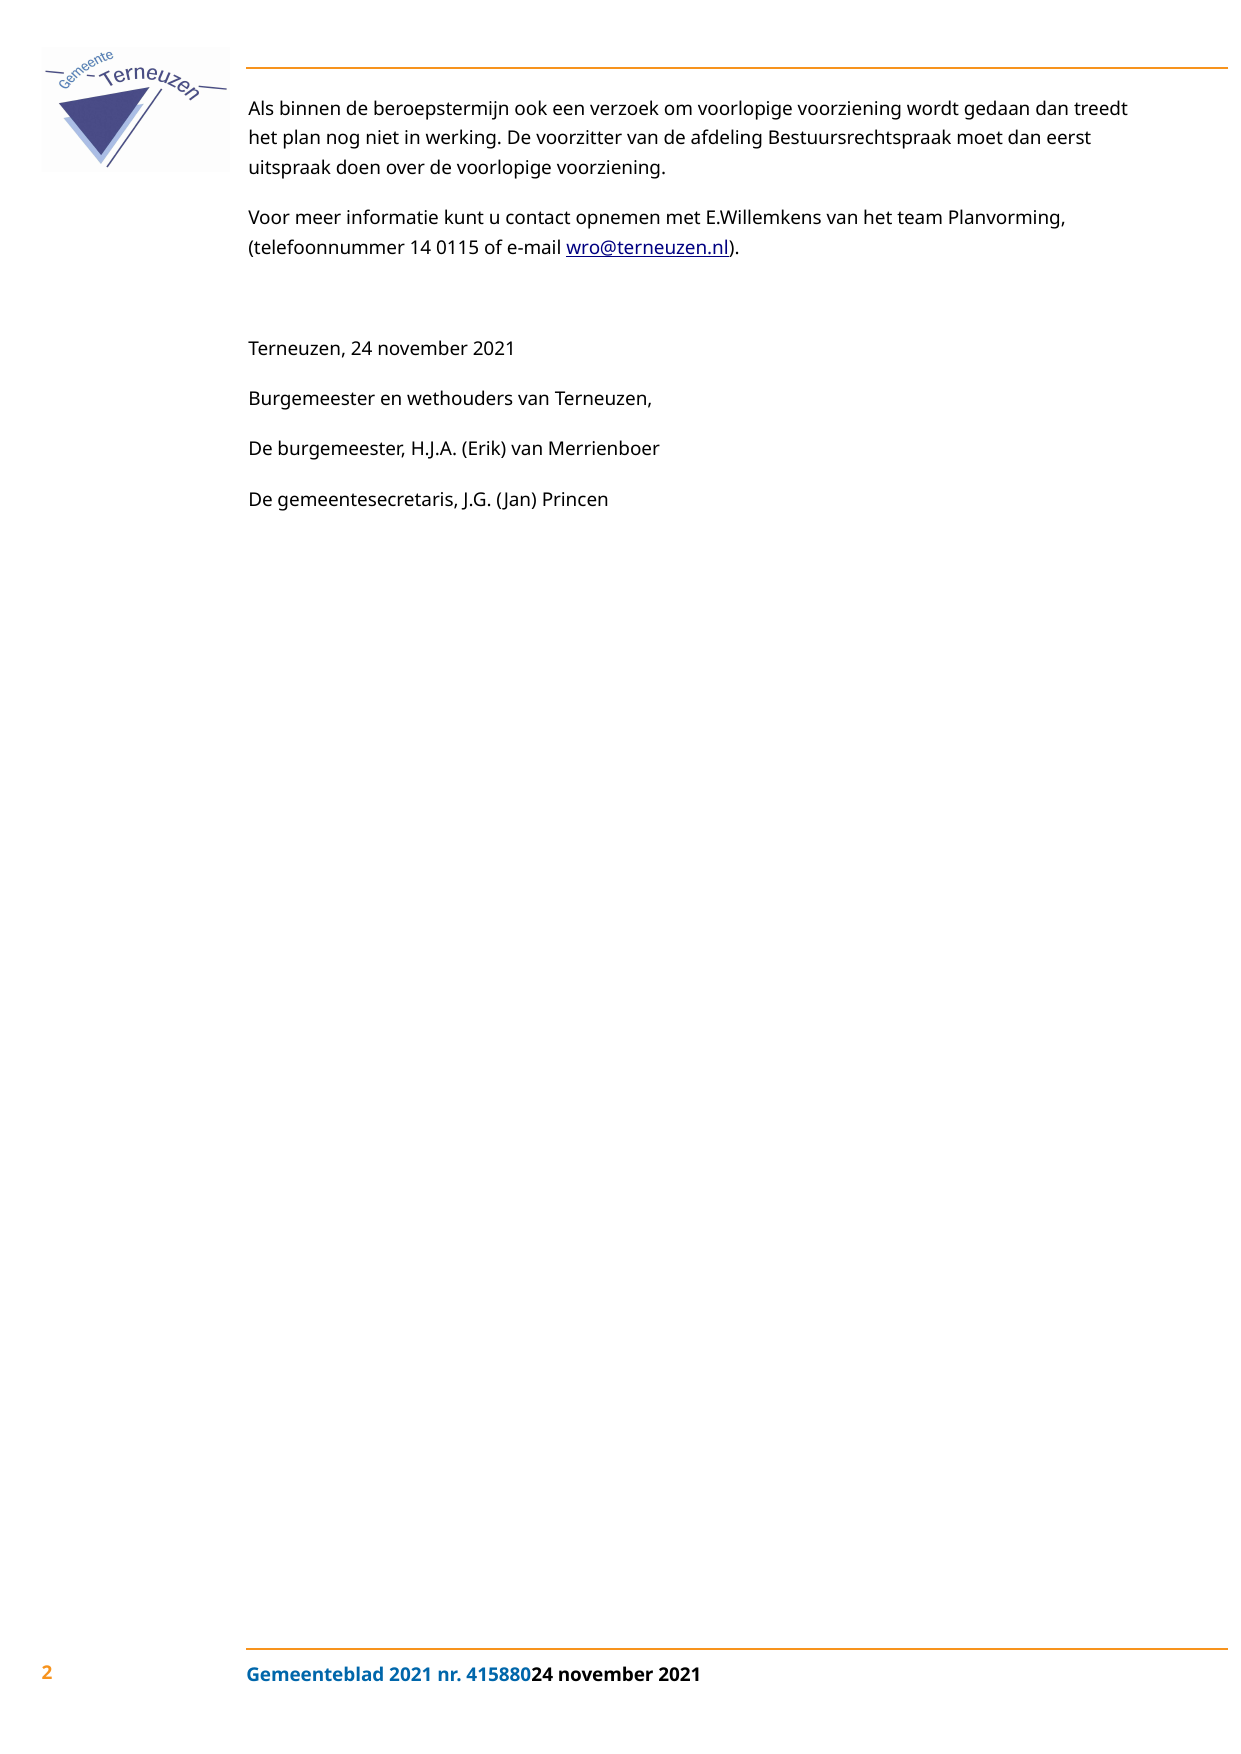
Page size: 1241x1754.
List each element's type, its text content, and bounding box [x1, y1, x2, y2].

picture [41, 47, 231, 172]
text Als binnen de beroepstermijn ook een verzoek om voorlopige voorziening wordt gedaan dan treedt het plan nog niet in werking. De voorzitter van de afdeling Bestuursrechtspraak moet dan eerst uitspraak doen over de voorlopige voorziening. [248, 95, 1152, 180]
text Voor meer informatie kunt u contact opnemen met E.Willemkens van het team Planvorming, (telefoonnummer 14 0115 of e-mail wro@terneuzen.nl). [248, 204, 1152, 260]
text De gemeentesecretaris, J.G. (Jan) Princen [248, 486, 1152, 512]
text De burgemeester, H.J.A. (Erik) van Merrienboer [248, 436, 1152, 461]
text Burgemeester en wethouders van Terneuzen, [248, 385, 1152, 411]
text Terneuzen, 24 november 2021 [248, 335, 1152, 361]
